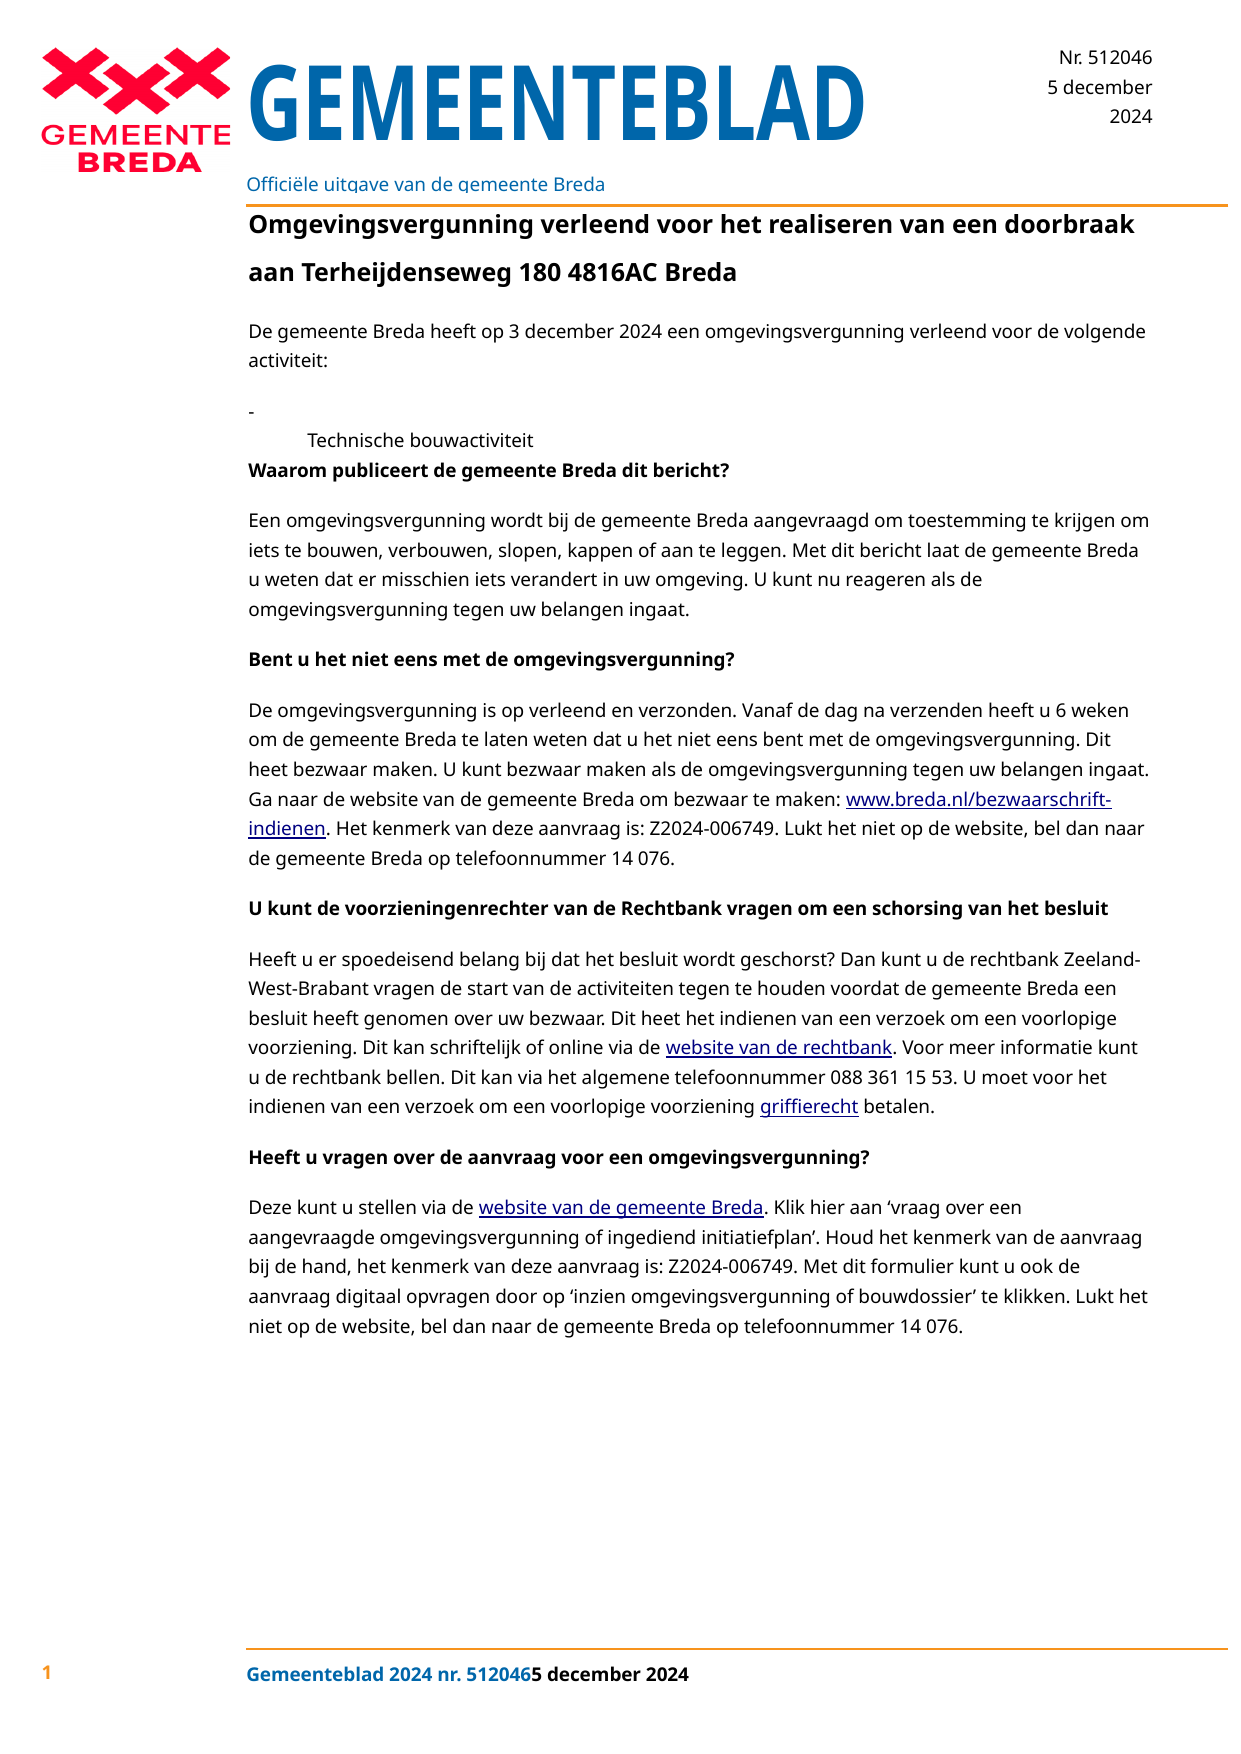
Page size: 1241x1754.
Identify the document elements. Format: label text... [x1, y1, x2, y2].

text Heeft u er spoedeisend belang bij dat het besluit wordt geschorst? Dan kunt u de rechtbank Zeeland-West-Brabant vragen de start van de activiteiten tegen te houden voordat de gemeente Breda een besluit heeft genomen over uw bezwaar. Dit heet het indienen van een verzoek om een voorlopige voorziening. Dit kan schriftelijk of online via de website van de rechtbank. Voor meer informatie kunt u de rechtbank bellen. Dit kan via het algemene telefoonnummer 088 361 15 53. U moet voor het indienen van een verzoek om een voorlopige voorziening griffierecht betalen. [248, 946, 1152, 1119]
text Omgevingsvergunning verleend voor het realiseren van een doorbraak aan Terheijdenseweg 180 4816AC Breda [248, 207, 1152, 288]
text De gemeente Breda heeft op 3 december 2024 een omgevingsvergunning verleend voor de volgende activiteit: [248, 318, 1152, 373]
text Deze kunt u stellen via de website van de gemeente Breda. Klik hier aan ‘vraag over een aangevraagde omgevingsvergunning of ingediend initiatiefplan’. Houd het kenmerk van de aanvraag bij de hand, het kenmerk van deze aanvraag is: Z2024-006749. Met dit formulier kunt u ook de aanvraag digitaal opvragen door op ‘inzien omgevingsvergunning of bouwdossier’ te klikken. Lukt het niet op de website, bel dan naar de gemeente Breda op telefoonnummer 14 076. [248, 1194, 1152, 1339]
text U kunt de voorzieningenrechter van de Rechtbank vragen om een schorsing van het besluit [248, 895, 1152, 921]
text Een omgevingsvergunning wordt bij de gemeente Breda aangevraagd om toestemming te krijgen om iets te bouwen, verbouwen, slopen, kappen of aan te leggen. Met dit bericht laat de gemeente Breda u weten dat er misschien iets verandert in uw omgeving. U kunt nu reageren als de omgevingsvergunning tegen uw belangen ingaat. [248, 507, 1152, 622]
picture [41, 47, 231, 172]
text Waarom publiceert de gemeente Breda dit bericht? [248, 457, 1152, 483]
list Technische bouwactiviteit [248, 427, 1152, 453]
text De omgevingsvergunning is op verleend en verzonden. Vanaf de dag na verzenden heeft u 6 weken om de gemeente Breda te laten weten dat u het niet eens bent met de omgevingsvergunning. Dit heet bezwaar maken. U kunt bezwaar maken als de omgevingsvergunning tegen uw belangen ingaat. Ga naar de website van de gemeente Breda om bezwaar te maken: www.breda.nl/bezwaarschrift-indienen. Het kenmerk van deze aanvraag is: Z2024-006749. Lukt het niet op de website, bel dan naar de gemeente Breda op telefoonnummer 14 076. [248, 697, 1152, 871]
text Heeft u vragen over de aanvraag voor een omgevingsvergunning? [248, 1144, 1152, 1170]
text Bent u het niet eens met de omgevingsvergunning? [248, 647, 1152, 672]
